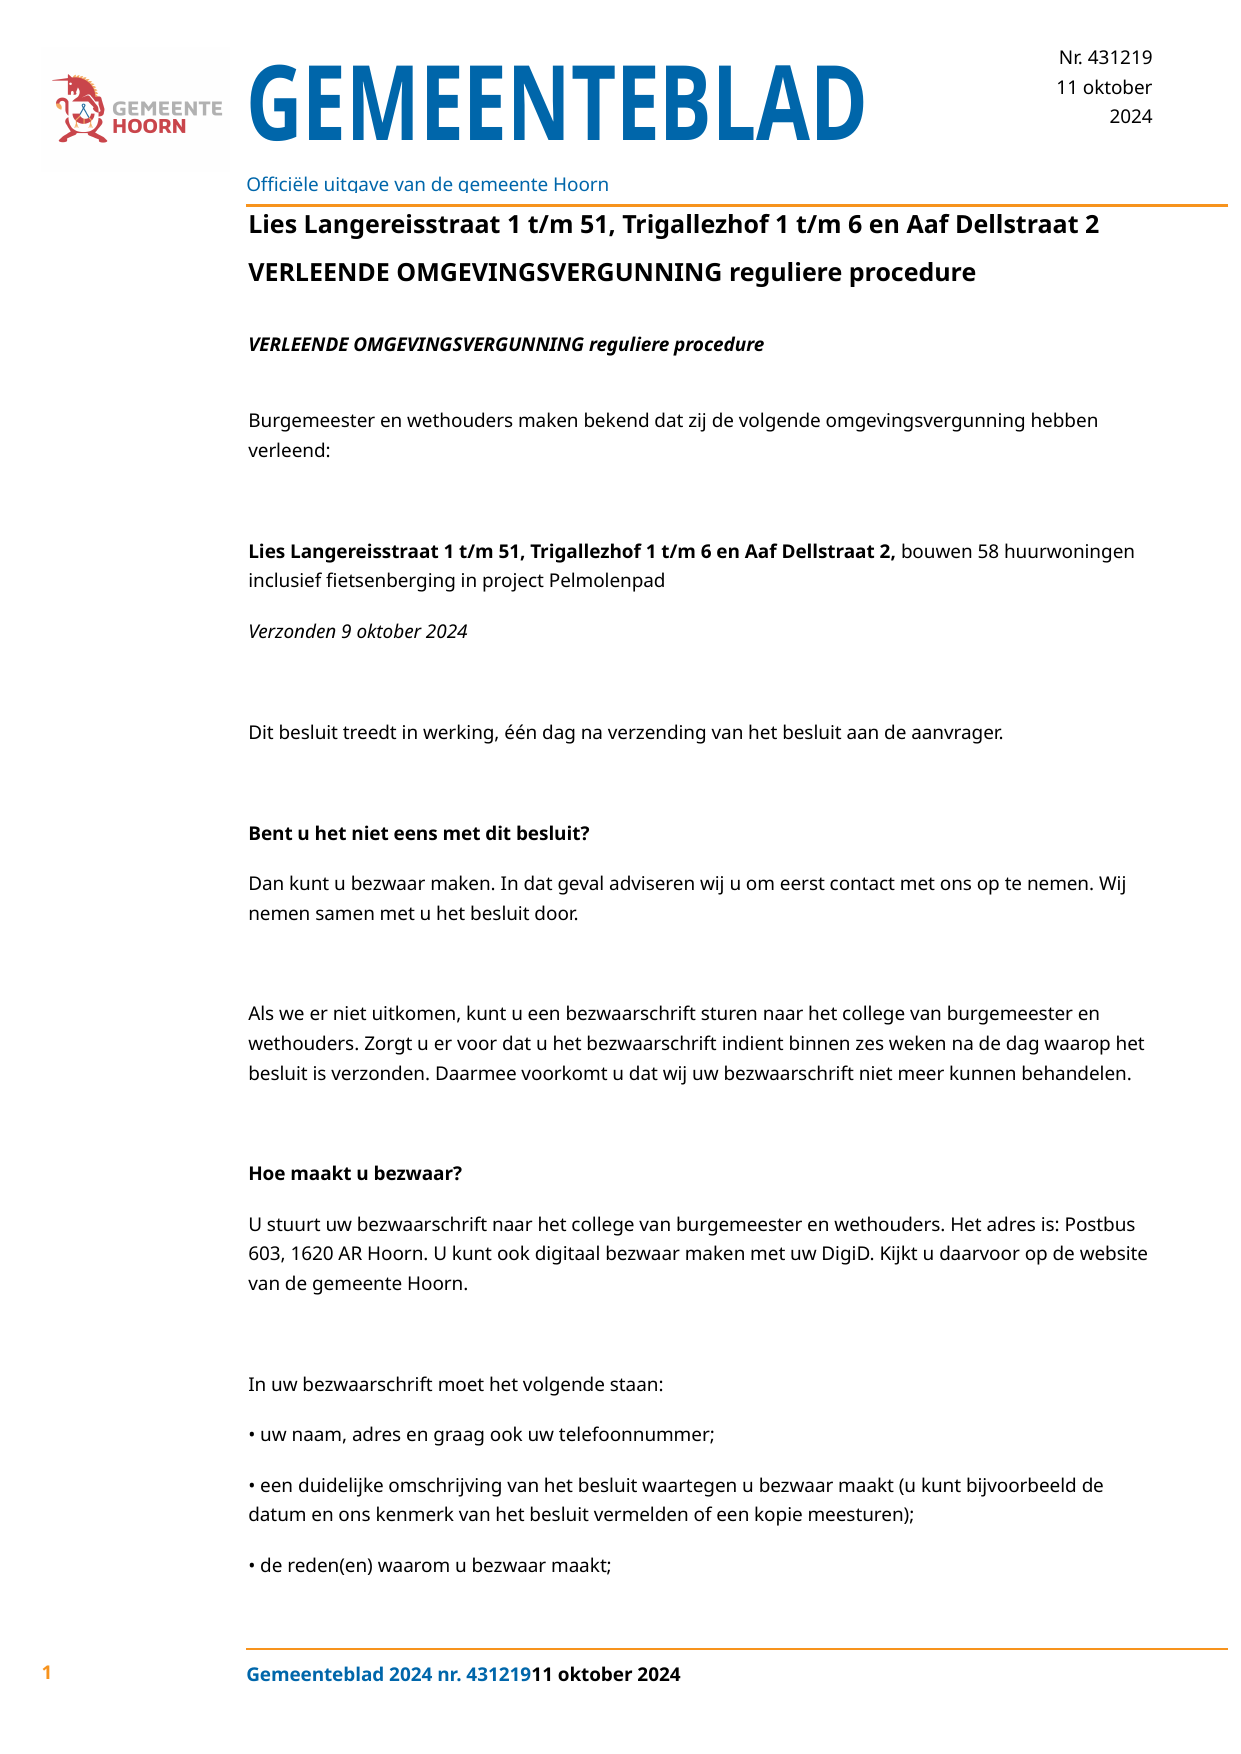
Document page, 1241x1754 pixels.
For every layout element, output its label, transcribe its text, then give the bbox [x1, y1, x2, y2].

text • uw naam, adres en graag ook uw telefoonnummer; [248, 1421, 1152, 1447]
text Als we er niet uitkomen, kunt u een bezwaarschrift sturen naar het college van burgemeester en wethouders. Zorgt u er voor dat u het bezwaarschrift indient binnen zes weken na de dag waarop het besluit is verzonden. Daarmee voorkomt u dat wij uw bezwaarschrift niet meer kunnen behandelen. [248, 1001, 1152, 1085]
text Hoe maakt u bezwaar? [248, 1161, 1152, 1186]
text • een duidelijke omschrijving van het besluit waartegen u bezwaar maakt (u kunt bijvoorbeeld de datum en ons kenmerk van het besluit vermelden of een kopie meesturen); [248, 1472, 1152, 1527]
text Lies Langereisstraat 1 t/m 51, Trigallezhof 1 t/m 6 en Aaf Dellstraat 2 VERLEENDE OMGEVINGSVERGUNNING reguliere procedure [248, 207, 1152, 288]
text U stuurt uw bezwaarschrift naar het college van burgemeester en wethouders. Het adres is: Postbus 603, 1620 AR Hoorn. U kunt ook digitaal bezwaar maken met uw DigiD. Kijkt u daarvoor op de website van de gemeente Hoorn. [248, 1211, 1152, 1296]
text Bent u het niet eens met dit besluit? [248, 820, 1152, 845]
text Lies Langereisstraat 1 t/m 51, Trigallezhof 1 t/m 6 en Aaf Dellstraat 2, bouwen 58 huurwoningen inclusief fietsenberging in project Pelmolenpad [248, 538, 1152, 593]
text Burgemeester en wethouders maken bekend dat zij de volgende omgevingsvergunning hebben verleend: [248, 408, 1152, 463]
text Dit besluit treedt in werking, één dag na verzending van het besluit aan de aanvrager. [248, 719, 1152, 744]
text In uw bezwaarschrift moet het volgende staan: [248, 1371, 1152, 1397]
text Verzonden 9 oktober 2024 [248, 618, 1152, 644]
text VERLEENDE OMGEVINGSVERGUNNING reguliere procedure [248, 331, 1152, 357]
text • de reden(en) waarom u bezwaar maakt; [248, 1552, 1152, 1577]
picture [41, 47, 231, 172]
text Dan kunt u bezwaar maken. In dat geval adviseren wij u om eerst contact met ons op te nemen. Wij nemen samen met u het besluit door. [248, 870, 1152, 925]
